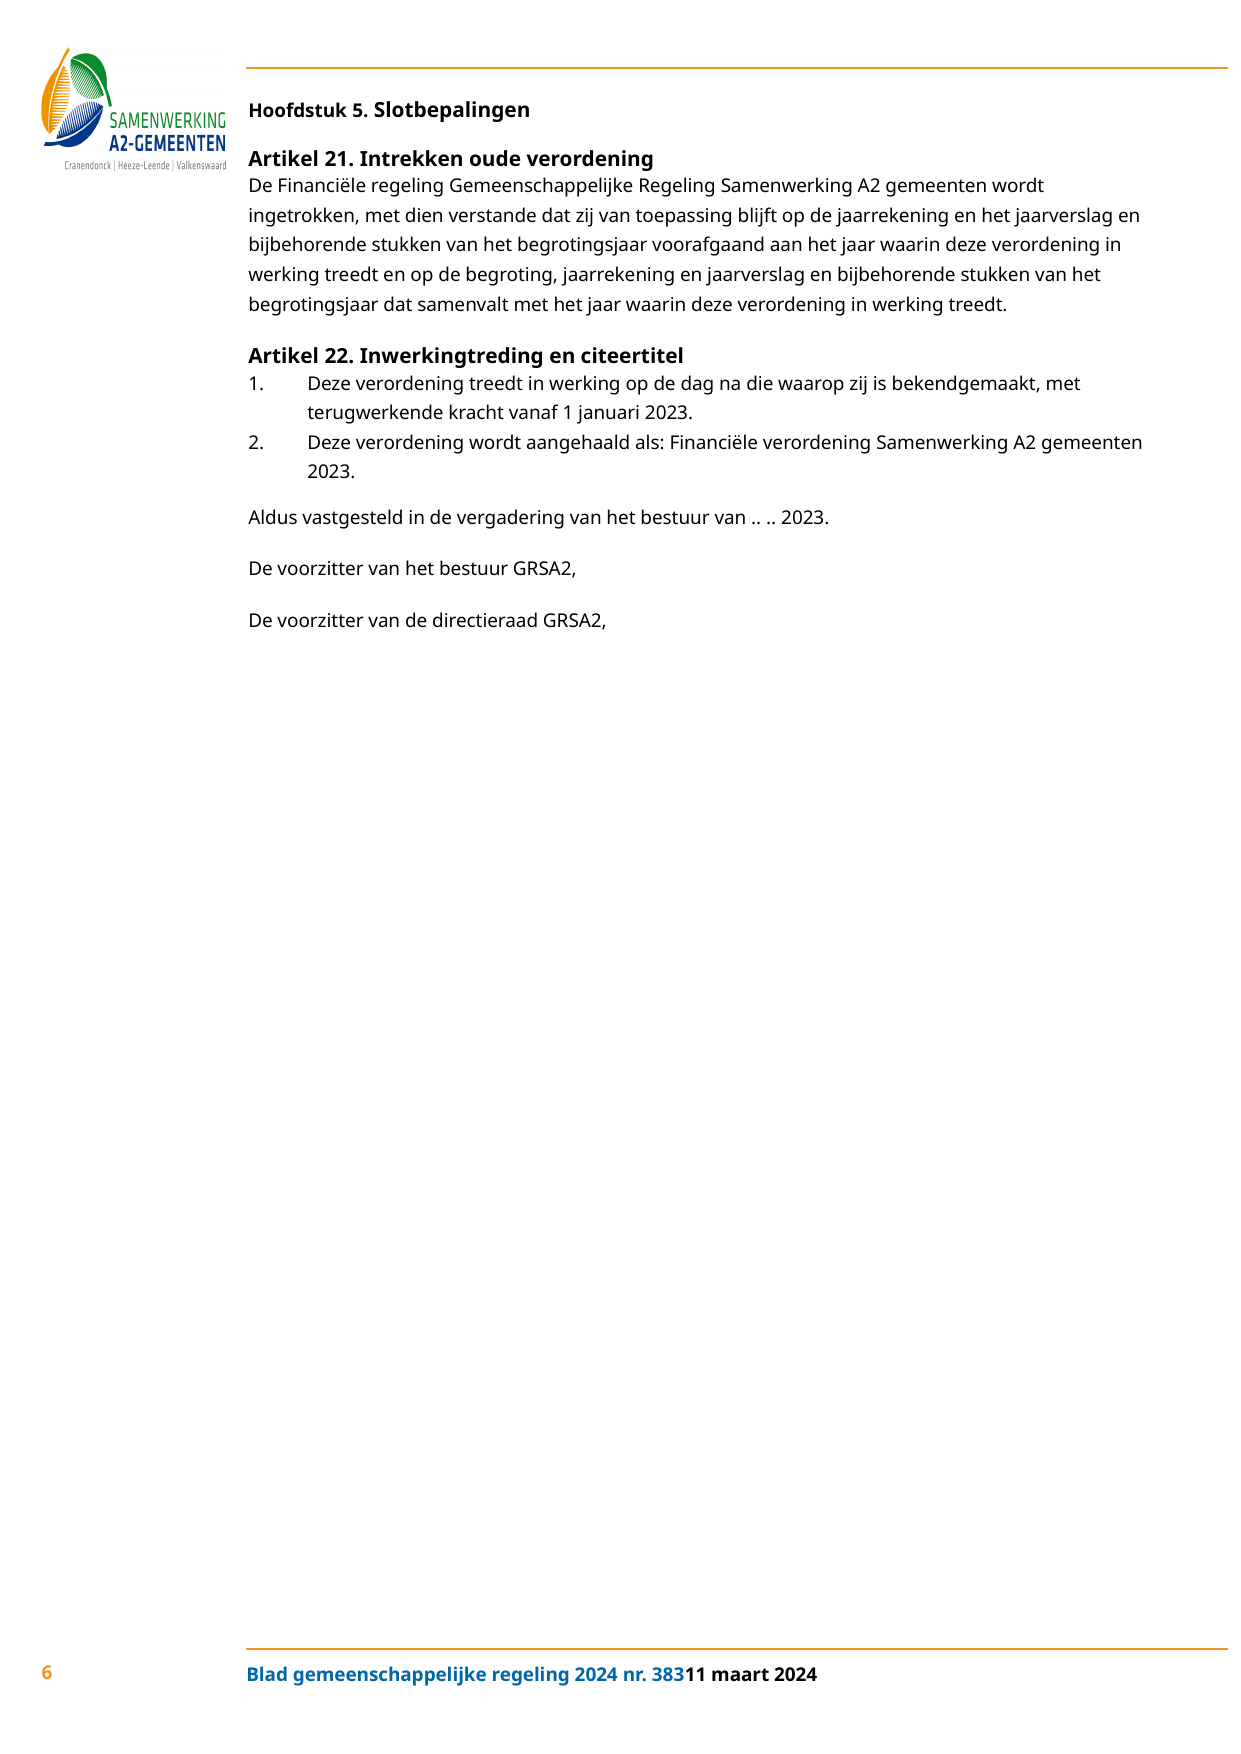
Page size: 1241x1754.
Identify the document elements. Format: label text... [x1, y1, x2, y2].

list Deze verordening wordt aangehaald als: Financiële verordening Samenwerking A2 gemeenten 2023. [248, 429, 1152, 484]
picture [41, 47, 231, 172]
text Aldus vastgesteld in de vergadering van het bestuur van .. .. 2023. [248, 504, 1152, 530]
text Artikel 21. Intrekken oude verordening [248, 144, 1152, 172]
list Deze verordening treedt in werking op de dag na die waarop zij is bekendgemaakt, met terugwerkende kracht vanaf 1 januari 2023. [248, 370, 1152, 425]
text De voorzitter van de directieraad GRSA2, [248, 607, 1152, 633]
text De Financiële regeling Gemeenschappelijke Regeling Samenwerking A2 gemeenten wordt ingetrokken, met dien verstande dat zij van toepassing blijft op de jaarrekening en het jaarverslag en bijbehorende stukken van het begrotingsjaar voorafgaand aan het jaar waarin deze verordening in werking treedt en op de begroting, jaarrekening en jaarverslag en bijbehorende stukken van het begrotingsjaar dat samenvalt met het jaar waarin deze verordening in werking treedt. [248, 172, 1152, 317]
text Artikel 22. Inwerkingtreding en citeertitel [248, 341, 1152, 370]
text Hoofdstuk 5. Slotbepalingen [248, 95, 1152, 123]
text De voorzitter van het bestuur GRSA2, [248, 556, 1152, 581]
